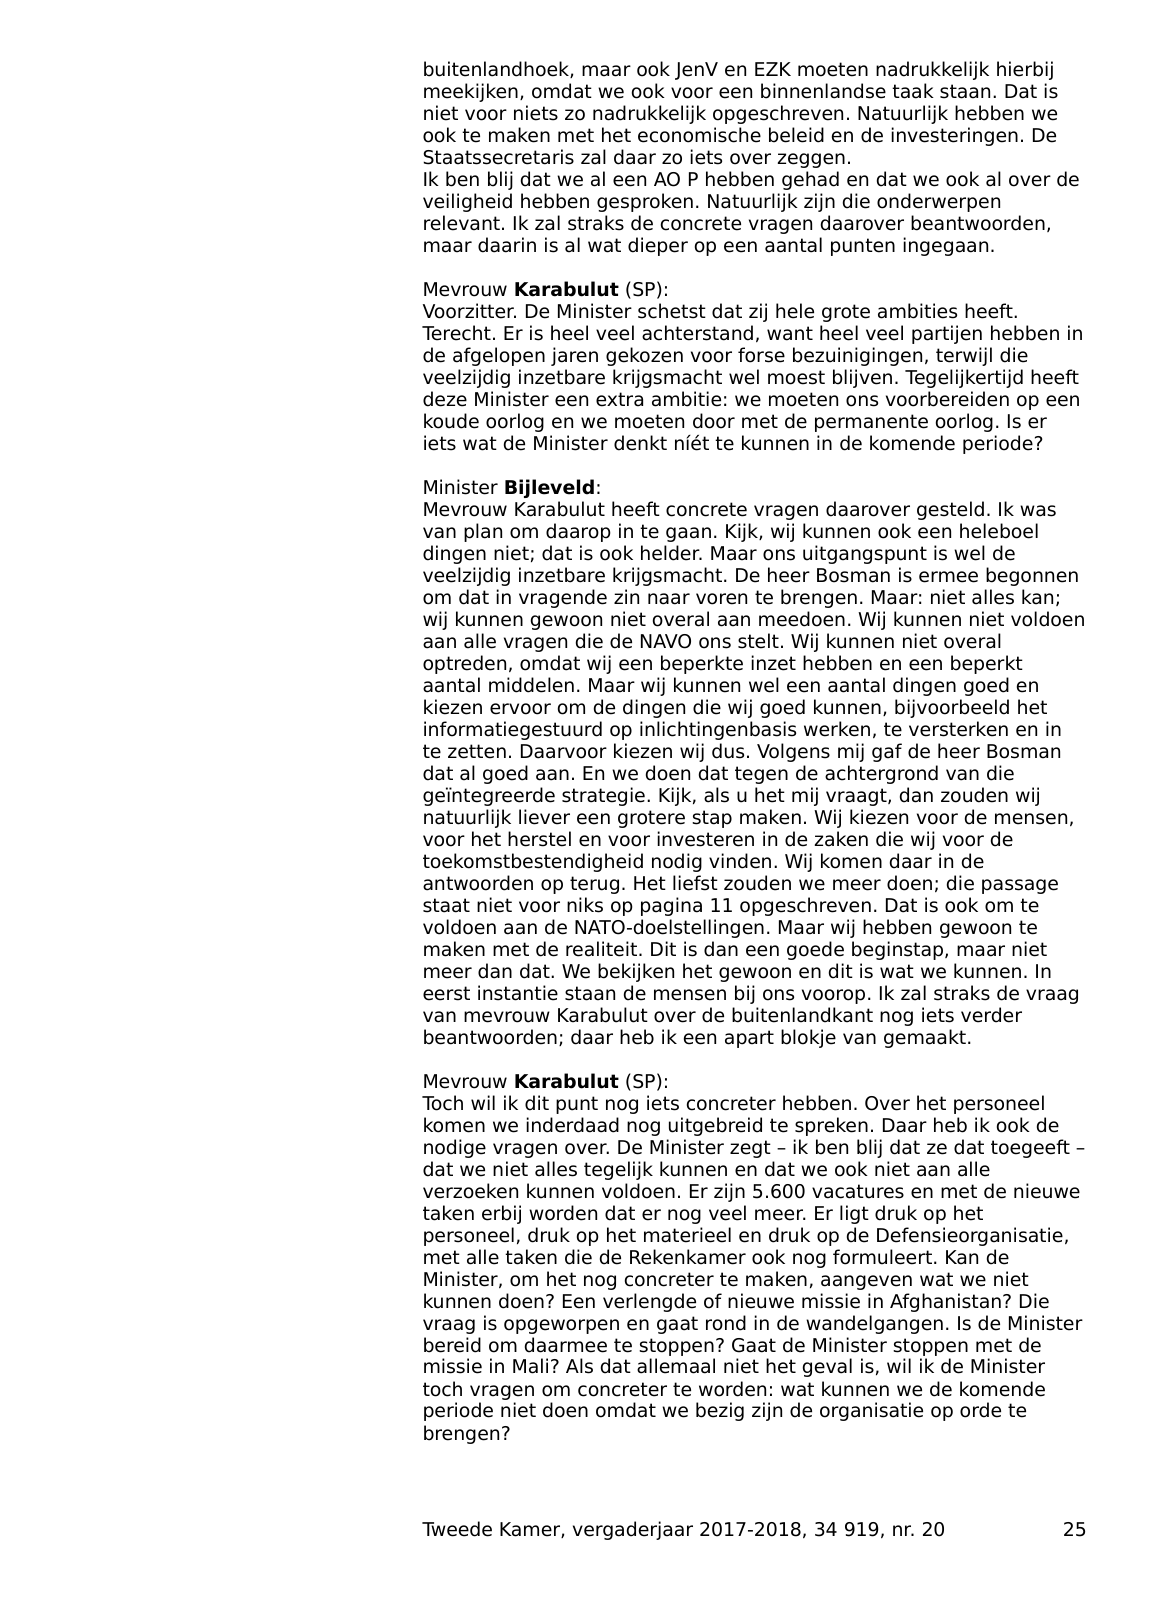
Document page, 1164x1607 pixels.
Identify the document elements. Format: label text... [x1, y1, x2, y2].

text Mevrouw Karabulut heeft concrete vragen daarover gesteld. Ik was van plan om daarop in te gaan. Kijk, wij kunnen ook een heleboel dingen niet; dat is ook helder. Maar ons uitgangspunt is wel de veelzijdig inzetbare krijgsmacht. De heer Bosman is ermee begonnen om dat in vragende zin naar voren te brengen. Maar: niet alles kan; wij kunnen gewoon niet overal aan meedoen. Wij kunnen niet voldoen aan alle vragen die de NAVO ons stelt. Wij kunnen niet overal optreden, omdat wij een beperkte inzet hebben en een beperkt aantal middelen. Maar wij kunnen wel een aantal dingen goed en kiezen ervoor om de dingen die wij goed kunnen, bijvoorbeeld het informatiegestuurd op inlichtingenbasis werken, te versterken en in te zetten. Daarvoor kiezen wij dus. Volgens mij gaf de heer Bosman dat al goed aan. En we doen dat tegen de achtergrond van die geïntegreerde strategie. Kijk, als u het mij vraagt, dan zouden wij natuurlijk liever een grotere stap maken. Wij kiezen voor de mensen, voor het herstel en voor investeren in de zaken die wij voor de toekomstbestendigheid nodig vinden. Wij komen daar in de antwoorden op terug. Het liefst zouden we meer doen; die passage staat niet voor niks op pagina 11 opgeschreven. Dat is ook om te voldoen aan de NATO-doelstellingen. Maar wij hebben gewoon te maken met de realiteit. Dit is dan een goede beginstap, maar niet meer dan dat. We bekijken het gewoon en dit is wat we kunnen. In eerst instantie staan de mensen bij ons voorop. Ik zal straks de vraag van mevrouw Karabulut over de buitenlandkant nog iets verder beantwoorden; daar heb ik een apart blokje van gemaakt. [422, 499, 1087, 1048]
text buitenlandhoek, maar ook JenV en EZK moeten nadrukkelijk hierbij meekijken, omdat we ook voor een binnenlandse taak staan. Dat is niet voor niets zo nadrukkelijk opgeschreven. Natuurlijk hebben we ook te maken met het economische beleid en de investeringen. De Staatssecretaris zal daar zo iets over zeggen. [422, 59, 1087, 169]
text Voorzitter. De Minister schetst dat zij hele grote ambities heeft. Terecht. Er is heel veel achterstand, want heel veel partijen hebben in de afgelopen jaren gekozen voor forse bezuinigingen, terwijl die veelzijdig inzetbare krijgsmacht wel moest blijven. Tegelijkertijd heeft deze Minister een extra ambitie: we moeten ons voorbereiden op een koude oorlog en we moeten door met de permanente oorlog. Is er iets wat de Minister denkt níét te kunnen in de komende periode? [422, 301, 1087, 455]
text Mevrouw Karabulut (SP): [422, 1071, 1087, 1093]
text Ik ben blij dat we al een AO P hebben gehad en dat we ook al over de veiligheid hebben gesproken. Natuurlijk zijn die onderwerpen relevant. Ik zal straks de concrete vragen daarover beantwoorden, maar daarin is al wat dieper op een aantal punten ingegaan. [422, 169, 1087, 257]
text Mevrouw Karabulut (SP): [422, 279, 1087, 301]
text Toch wil ik dit punt nog iets concreter hebben. Over het personeel komen we inderdaad nog uitgebreid te spreken. Daar heb ik ook de nodige vragen over. De Minister zegt – ik ben blij dat ze dat toegeeft – dat we niet alles tegelijk kunnen en dat we ook niet aan alle verzoeken kunnen voldoen. Er zijn 5.600 vacatures en met de nieuwe taken erbij worden dat er nog veel meer. Er ligt druk op het personeel, druk op het materieel en druk op de Defensieorganisatie, met alle taken die de Rekenkamer ook nog formuleert. Kan de Minister, om het nog concreter te maken, aangeven wat we niet kunnen doen? Een verlengde of nieuwe missie in Afghanistan? Die vraag is opgeworpen en gaat rond in de wandelgangen. Is de Minister bereid om daarmee te stoppen? Gaat de Minister stoppen met de missie in Mali? Als dat allemaal niet het geval is, wil ik de Minister toch vragen om concreter te worden: wat kunnen we de komende periode niet doen omdat we bezig zijn de organisatie op orde te brengen? [422, 1093, 1087, 1444]
text Minister Bijleveld: [422, 477, 1087, 499]
